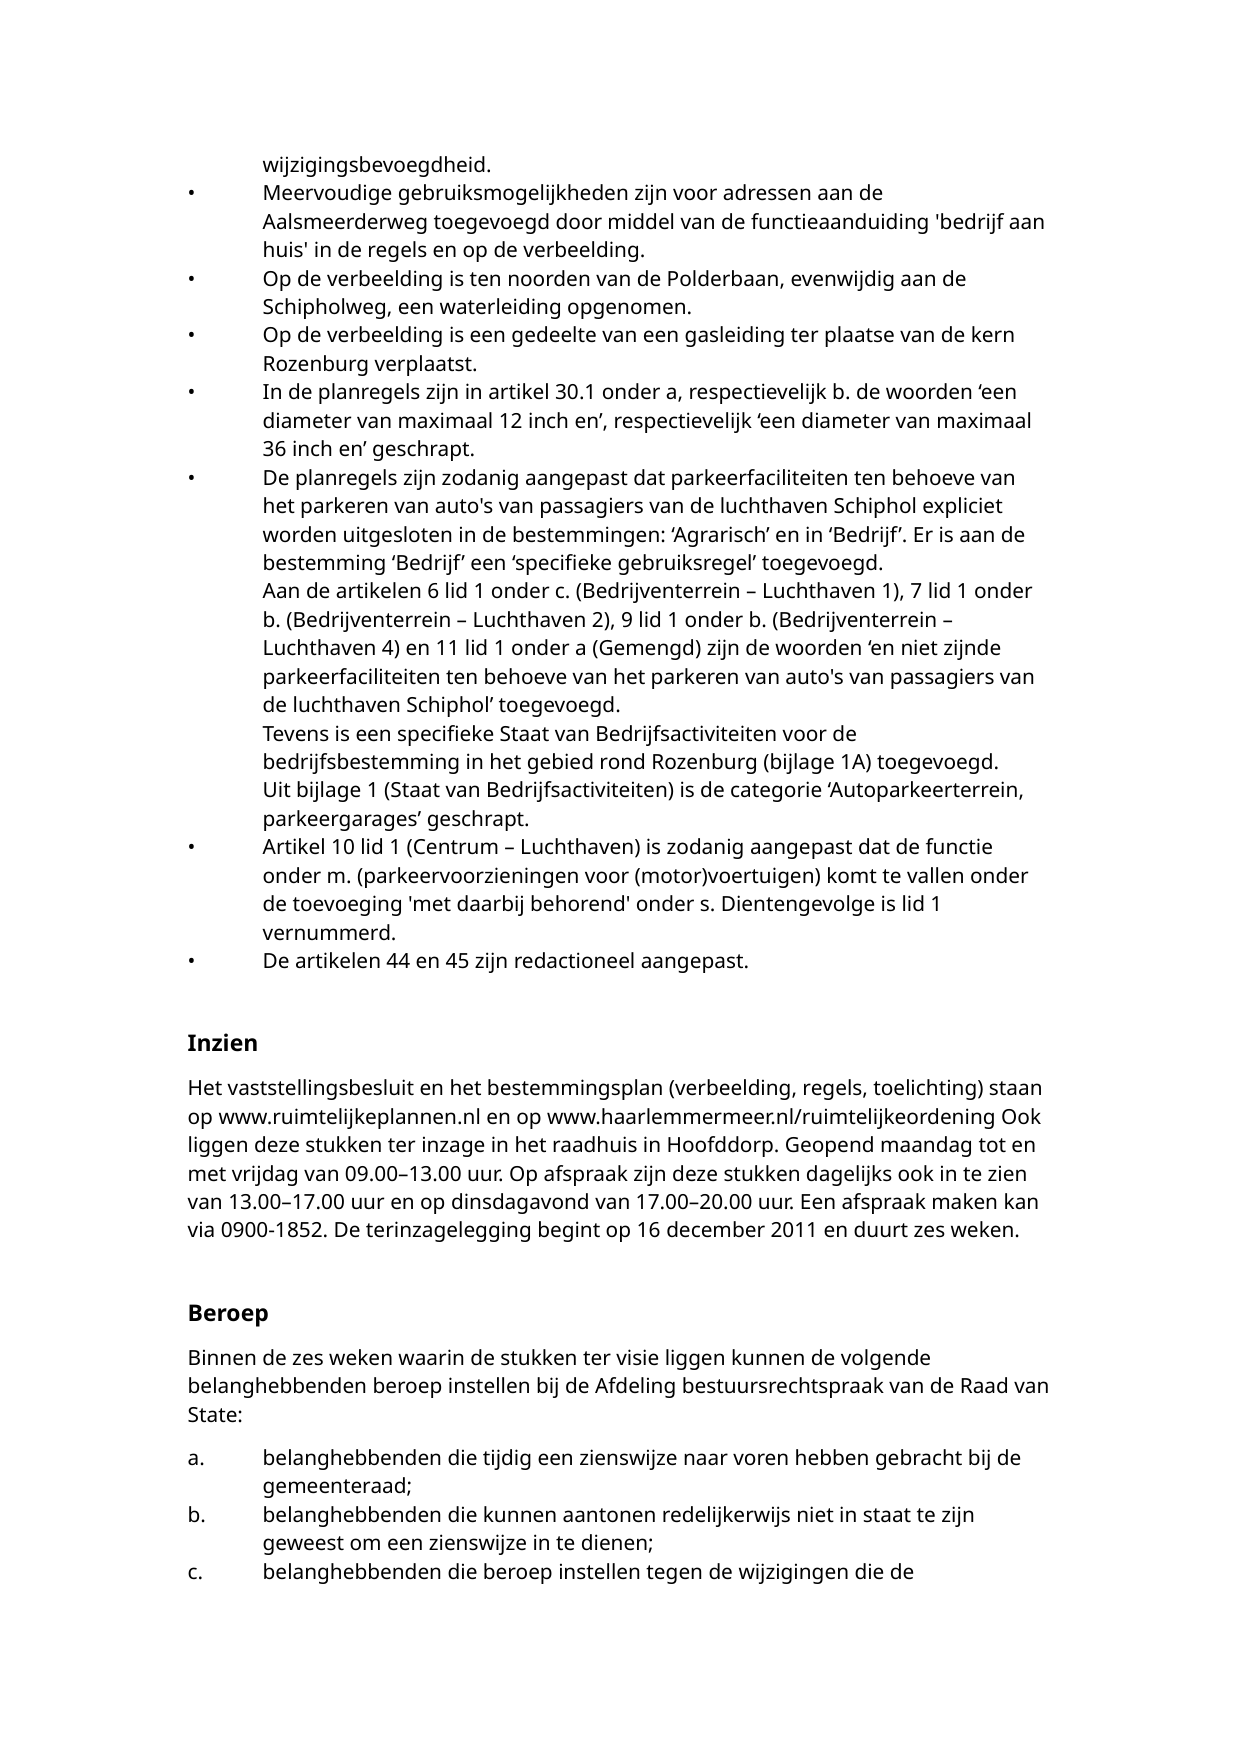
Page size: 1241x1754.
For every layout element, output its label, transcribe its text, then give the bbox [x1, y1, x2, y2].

list belanghebbenden die tijdig een zienswijze naar voren hebben gebracht bij de gemeenteraad; [187, 1443, 1053, 1500]
list belanghebbenden die kunnen aantonen redelijkerwijs niet in staat te zijn geweest om een zienswijze in te dienen; [187, 1500, 1053, 1557]
list Meervoudige gebruiksmogelijkheden zijn voor adressen aan de Aalsmeerderweg toegevoegd door middel van de functieaanduiding 'bedrijf aan huis' in de regels en op de verbeelding. [187, 178, 1053, 264]
list Tevens is een specifieke Staat van Bedrijfsactiviteiten voor de bedrijfsbestemming in het gebied rond Rozenburg (bijlage 1A) toegevoegd. [187, 719, 1053, 776]
list wijzigingsbevoegdheid. [187, 150, 1053, 178]
list De planregels zijn zodanig aangepast dat parkeerfaciliteiten ten behoeve van het parkeren van auto's van passagiers van de luchthaven Schiphol expliciet worden uitgesloten in de bestemmingen: ‘Agrarisch’ en in ‘Bedrijf’. Er is aan de bestemming ‘Bedrijf’ een ‘specifieke gebruiksregel’ toegevoegd. [187, 463, 1053, 577]
list belanghebbenden die beroep instellen tegen de wijzigingen die de [187, 1557, 1053, 1585]
subtitle Beroep [187, 1297, 1053, 1328]
list Uit bijlage 1 (Staat van Bedrijfsactiviteiten) is de categorie ‘Autoparkeerterrein, parkeergarages’ geschrapt. [187, 776, 1053, 832]
list In de planregels zijn in artikel 30.1 onder a, respectievelijk b. de woorden ‘een diameter van maximaal 12 inch en’, respectievelijk ‘een diameter van maximaal 36 inch en’ geschrapt. [187, 377, 1053, 463]
list Op de verbeelding is een gedeelte van een gasleiding ter plaatse van de kern Rozenburg verplaatst. [187, 321, 1053, 377]
list Op de verbeelding is ten noorden van de Polderbaan, evenwijdig aan de Schipholweg, een waterleiding opgenomen. [187, 264, 1053, 321]
list Aan de artikelen 6 lid 1 onder c. (Bedrijventerrein – Luchthaven 1), 7 lid 1 onder b. (Bedrijventerrein – Luchthaven 2), 9 lid 1 onder b. (Bedrijventerrein – Luchthaven 4) en 11 lid 1 onder a (Gemengd) zijn de woorden ‘en niet zijnde parkeerfaciliteiten ten behoeve van het parkeren van auto's van passagiers van de luchthaven Schiphol’ toegevoegd. [187, 577, 1053, 719]
list De artikelen 44 en 45 zijn redactioneel aangepast. [187, 946, 1053, 975]
subtitle Inzien [187, 1027, 1053, 1058]
list Artikel 10 lid 1 (Centrum – Luchthaven) is zodanig aangepast dat de functie onder m. (parkeervoorzieningen voor (motor)voertuigen) komt te vallen onder de toevoeging 'met daarbij behorend' onder s. Dientengevolge is lid 1 vernummerd. [187, 832, 1053, 946]
text Het vaststellingsbesluit en het bestemmingsplan (verbeelding, regels, toelichting) staan op www.ruimtelijkeplannen.nl en op www.haarlemmermeer.nl/ruimtelijkeordening Ook liggen deze stukken ter inzage in het raadhuis in Hoofddorp. Geopend maandag tot en met vrijdag van 09.00–13.00 uur. Op afspraak zijn deze stukken dagelijks ook in te zien van 13.00–17.00 uur en op dinsdagavond van 17.00–20.00 uur. Een afspraak maken kan via 0900-1852. De terinzagelegging begint op 16 december 2011 en duurt zes weken. [187, 1073, 1053, 1244]
text Binnen de zes weken waarin de stukken ter visie liggen kunnen de volgende belanghebbenden beroep instellen bij de Afdeling bestuursrechtspraak van de Raad van State: [187, 1343, 1053, 1428]
